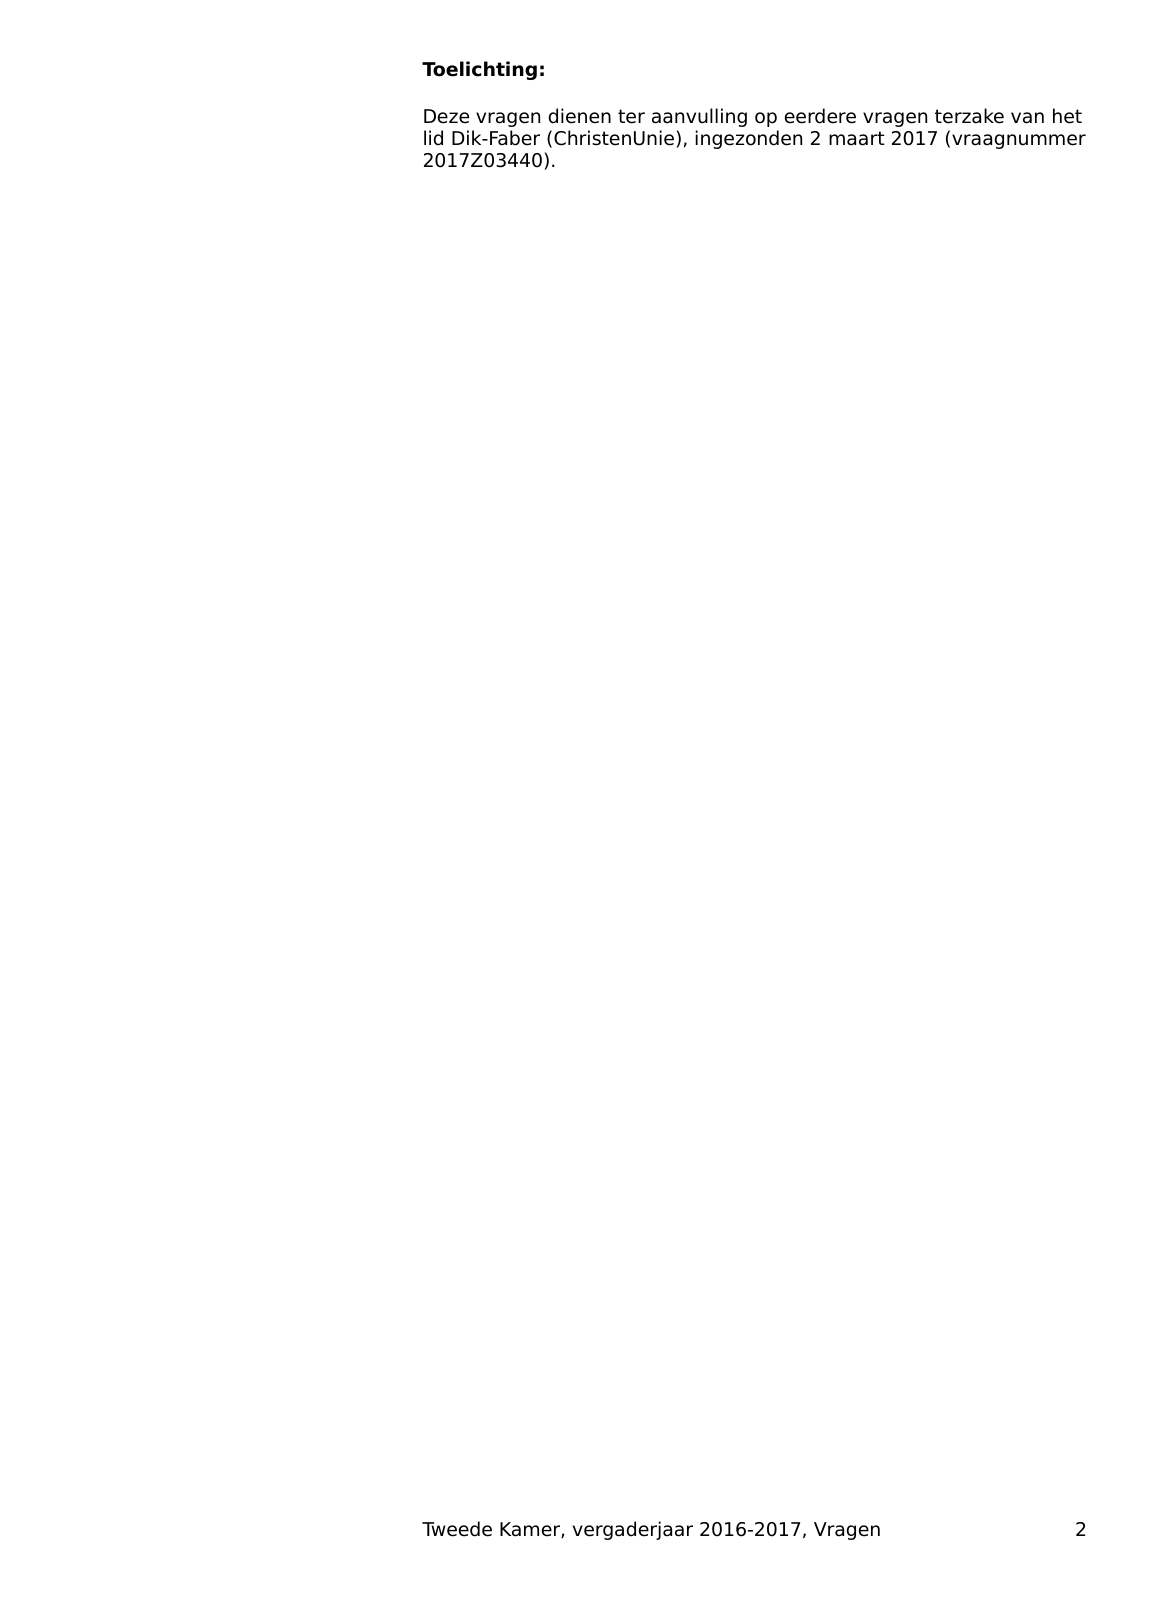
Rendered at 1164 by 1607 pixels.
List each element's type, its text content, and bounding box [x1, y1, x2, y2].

text Deze vragen dienen ter aanvulling op eerdere vragen terzake van het lid Dik-Faber (ChristenUnie), ingezonden 2 maart 2017 (vraagnummer 2017Z03440). [422, 106, 1087, 172]
subtitle Toelichting: [422, 59, 1087, 81]
